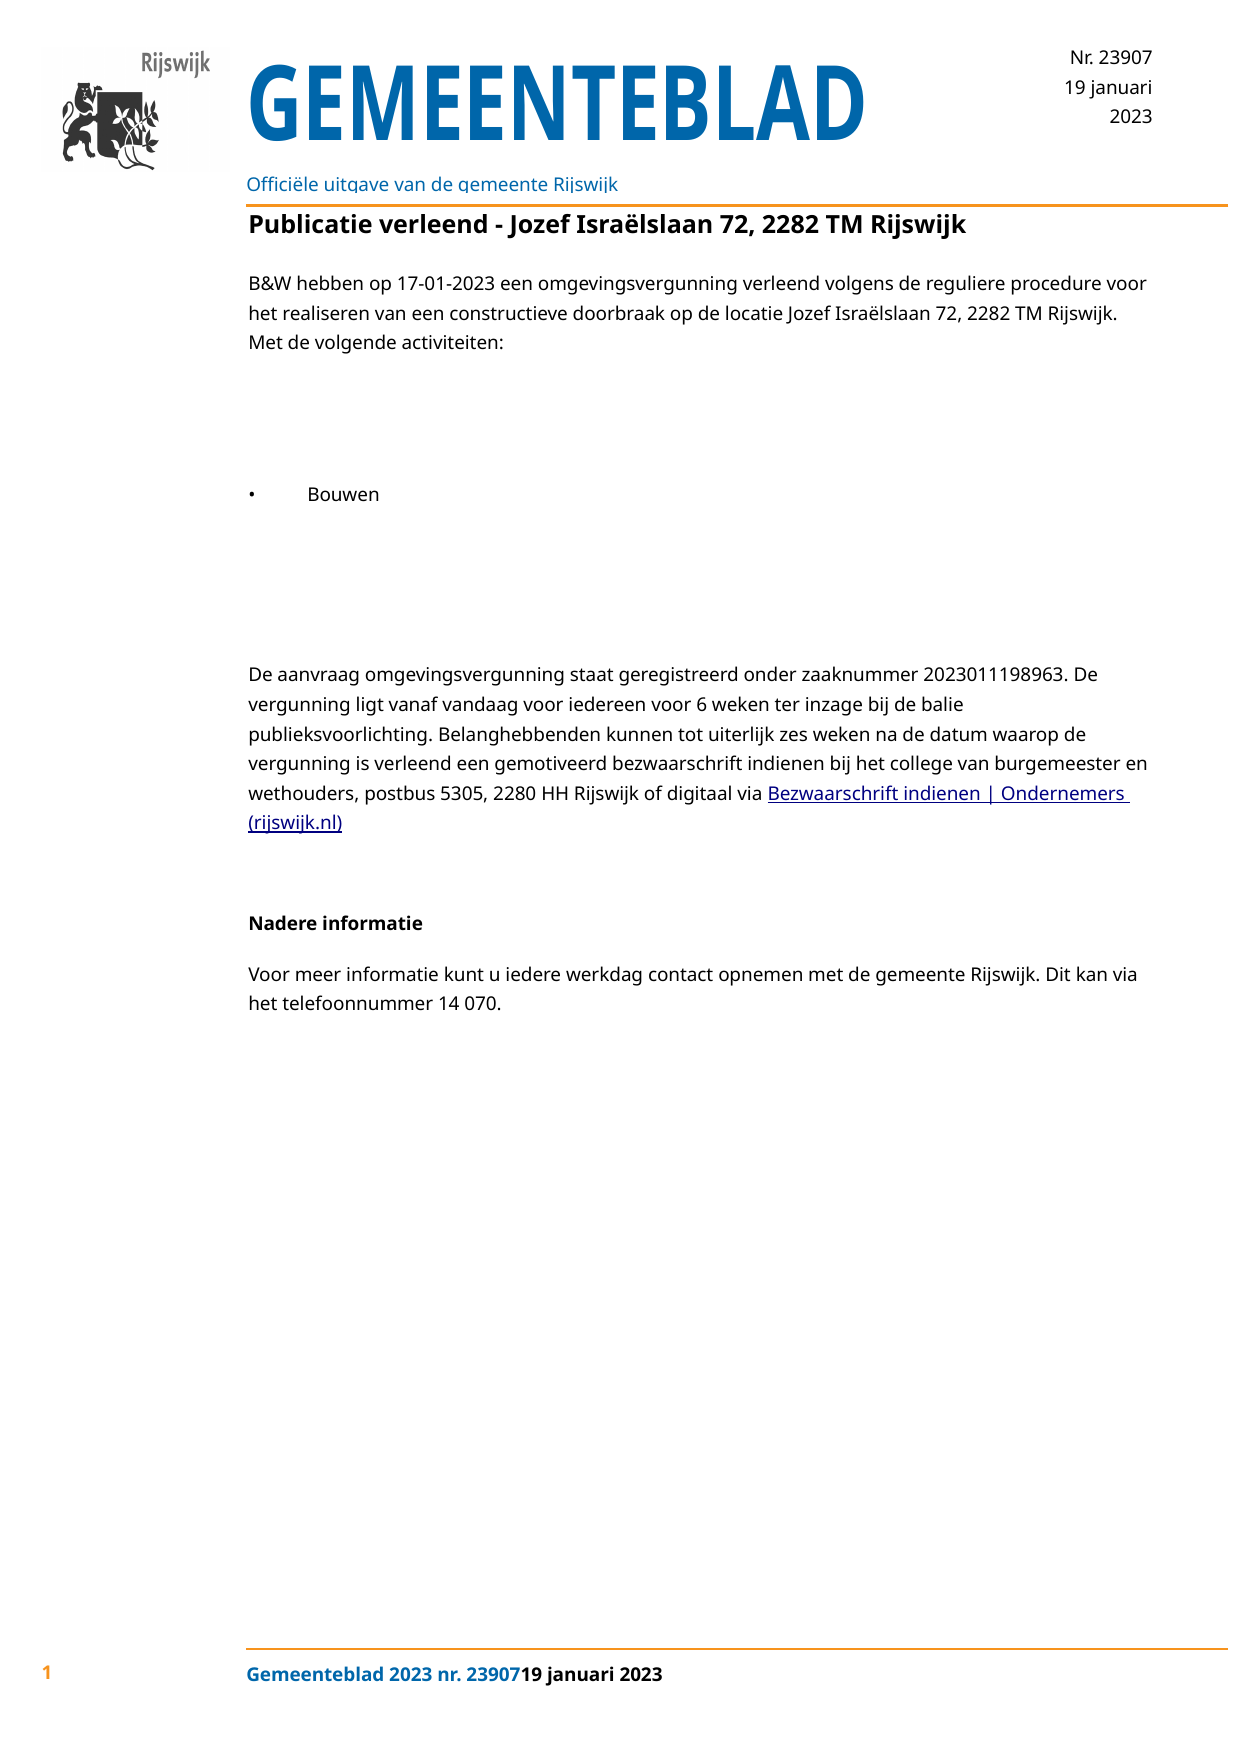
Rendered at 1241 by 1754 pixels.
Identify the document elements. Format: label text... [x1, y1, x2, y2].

text De aanvraag omgevingsvergunning staat geregistreerd onder zaaknummer 2023011198963. De vergunning ligt vanaf vandaag voor iedereen voor 6 weken ter inzage bij de balie publieksvoorlichting. Belanghebbenden kunnen tot uiterlijk zes weken na de datum waarop de vergunning is verleend een gemotiveerd bezwaarschrift indienen bij het college van burgemeester en wethouders, postbus 5305, 2280 HH Rijswijk of digitaal via Bezwaarschrift indienen | Ondernemers (rijswijk.nl) [248, 662, 1152, 835]
text B&W hebben op 17-01-2023 een omgevingsvergunning verleend volgens de reguliere procedure voor het realiseren van een constructieve doorbraak op de locatie Jozef Israëlslaan 72, 2282 TM Rijswijk. Met de volgende activiteiten: [248, 270, 1152, 355]
text Voor meer informatie kunt u iedere werkdag contact opnemen met de gemeente Rijswijk. Dit kan via het telefoonnummer 14 070. [248, 961, 1152, 1016]
picture [41, 47, 231, 172]
list Bouwen [248, 481, 1152, 506]
text Publicatie verleend - Jozef Israëlslaan 72, 2282 TM Rijswijk [248, 207, 1152, 241]
text Nadere informatie [248, 910, 1152, 936]
